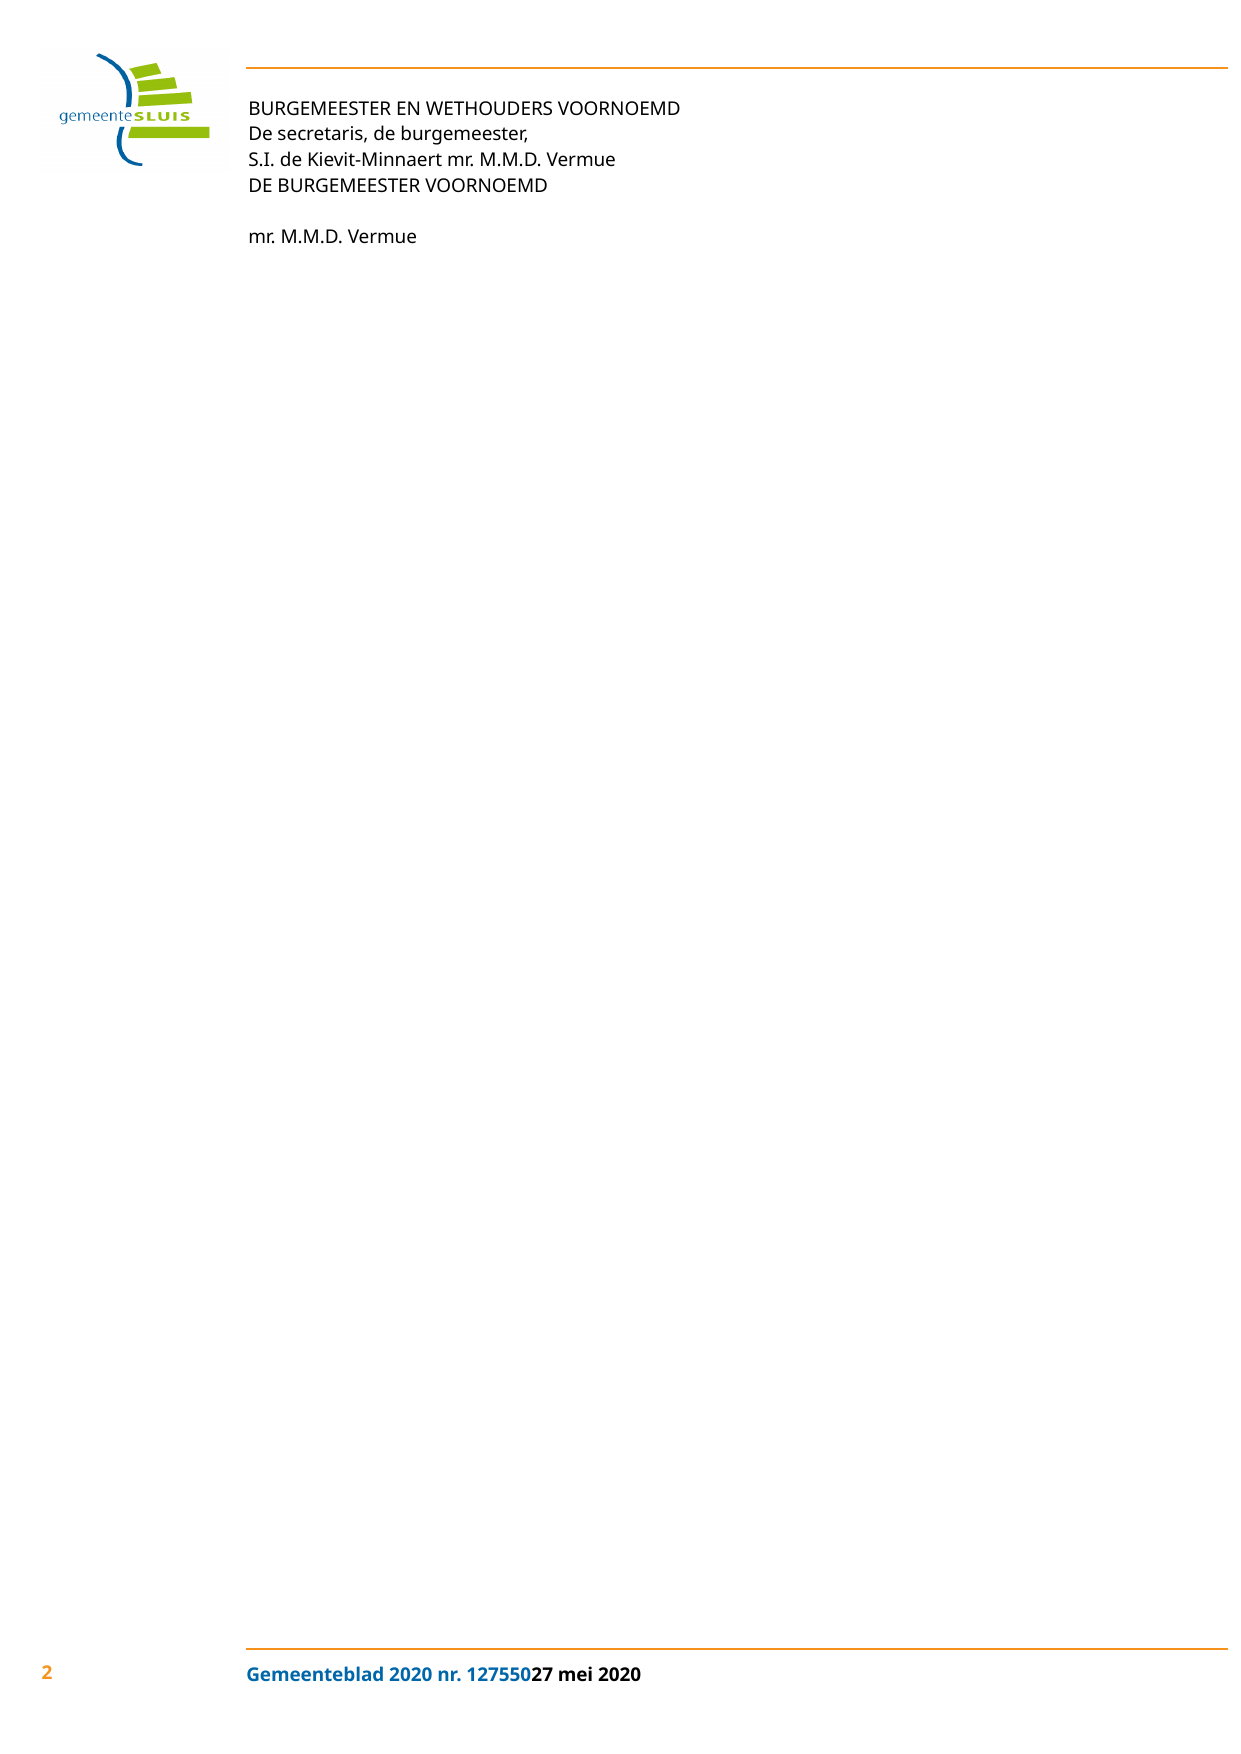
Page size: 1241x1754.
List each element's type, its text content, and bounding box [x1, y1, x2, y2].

picture [41, 47, 231, 172]
text S.I. de Kievit-Minnaert mr. M.M.D. Vermue [248, 146, 1152, 172]
text De secretaris, de burgemeester, [248, 121, 1152, 146]
text BURGEMEESTER EN WETHOUDERS VOORNOEMD [248, 95, 1152, 121]
text DE BURGEMEESTER VOORNOEMD [248, 172, 1152, 198]
text mr. M.M.D. Vermue [248, 223, 1152, 249]
